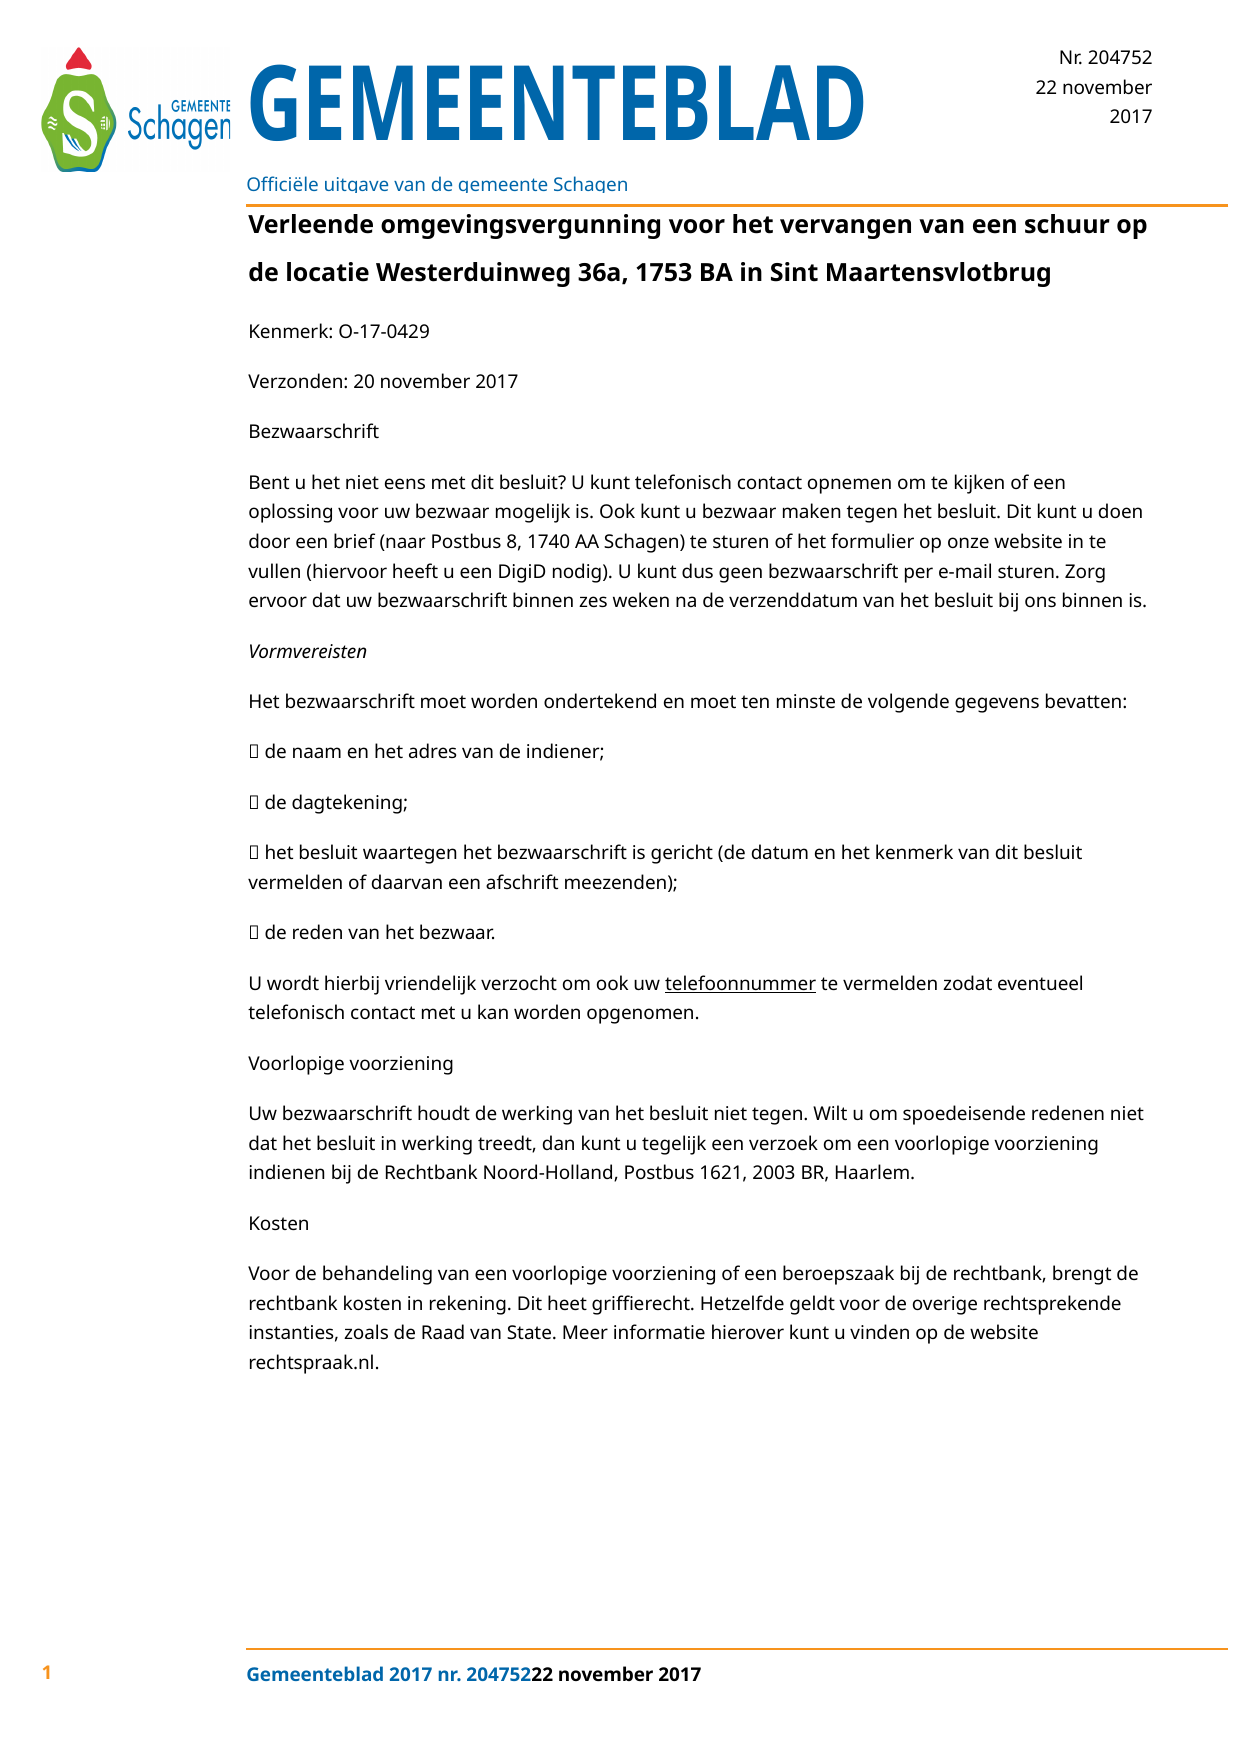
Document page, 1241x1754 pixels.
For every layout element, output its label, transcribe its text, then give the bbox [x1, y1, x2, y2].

text Vormvereisten [248, 638, 1152, 664]
text Het bezwaarschrift moet worden ondertekend en moet ten minste de volgende gegevens bevatten: [248, 688, 1152, 714]
picture [41, 47, 231, 172]
text  de reden van het bezwaar. [248, 919, 1152, 945]
text  het besluit waartegen het bezwaarschrift is gericht (de datum en het kenmerk van dit besluit vermelden of daarvan een afschrift meezenden); [248, 839, 1152, 895]
text Uw bezwaarschrift houdt de werking van het besluit niet tegen. Wilt u om spoedeisende redenen niet dat het besluit in werking treedt, dan kunt u tegelijk een verzoek om een voorlopige voorziening indienen bij de Rechtbank Noord-Holland, Postbus 1621, 2003 BR, Haarlem. [248, 1100, 1152, 1185]
text Bezwaarschrift [248, 419, 1152, 444]
text Kosten [248, 1210, 1152, 1236]
text Voor de behandeling van een voorlopige voorziening of een beroepszaak bij de rechtbank, brengt de rechtbank kosten in rekening. Dit heet griffierecht. Hetzelfde geldt voor de overige rechtsprekende instanties, zoals de Raad van State. Meer informatie hierover kunt u vinden op de website rechtspraak.nl. [248, 1260, 1152, 1375]
text Verzonden: 20 november 2017 [248, 368, 1152, 394]
text  de dagtekening; [248, 789, 1152, 815]
text Bent u het niet eens met dit besluit? U kunt telefonisch contact opnemen om te kijken of een oplossing voor uw bezwaar mogelijk is. Ook kunt u bezwaar maken tegen het besluit. Dit kunt u doen door een brief (naar Postbus 8, 1740 AA Schagen) te sturen of het formulier op onze website in te vullen (hiervoor heeft u een DigiD nodig). U kunt dus geen bezwaarschrift per e-mail sturen. Zorg ervoor dat uw bezwaarschrift binnen zes weken na de verzenddatum van het besluit bij ons binnen is. [248, 469, 1152, 613]
text  de naam en het adres van de indiener; [248, 739, 1152, 764]
text Verleende omgevingsvergunning voor het vervangen van een schuur op de locatie Westerduinweg 36a, 1753 BA in Sint Maartensvlotbrug [248, 207, 1152, 288]
text Kenmerk: O-17-0429 [248, 318, 1152, 344]
text Voorlopige voorziening [248, 1050, 1152, 1076]
text U wordt hierbij vriendelijk verzocht om ook uw telefoonnummer te vermelden zodat eventueel telefonisch contact met u kan worden opgenomen. [248, 970, 1152, 1025]
